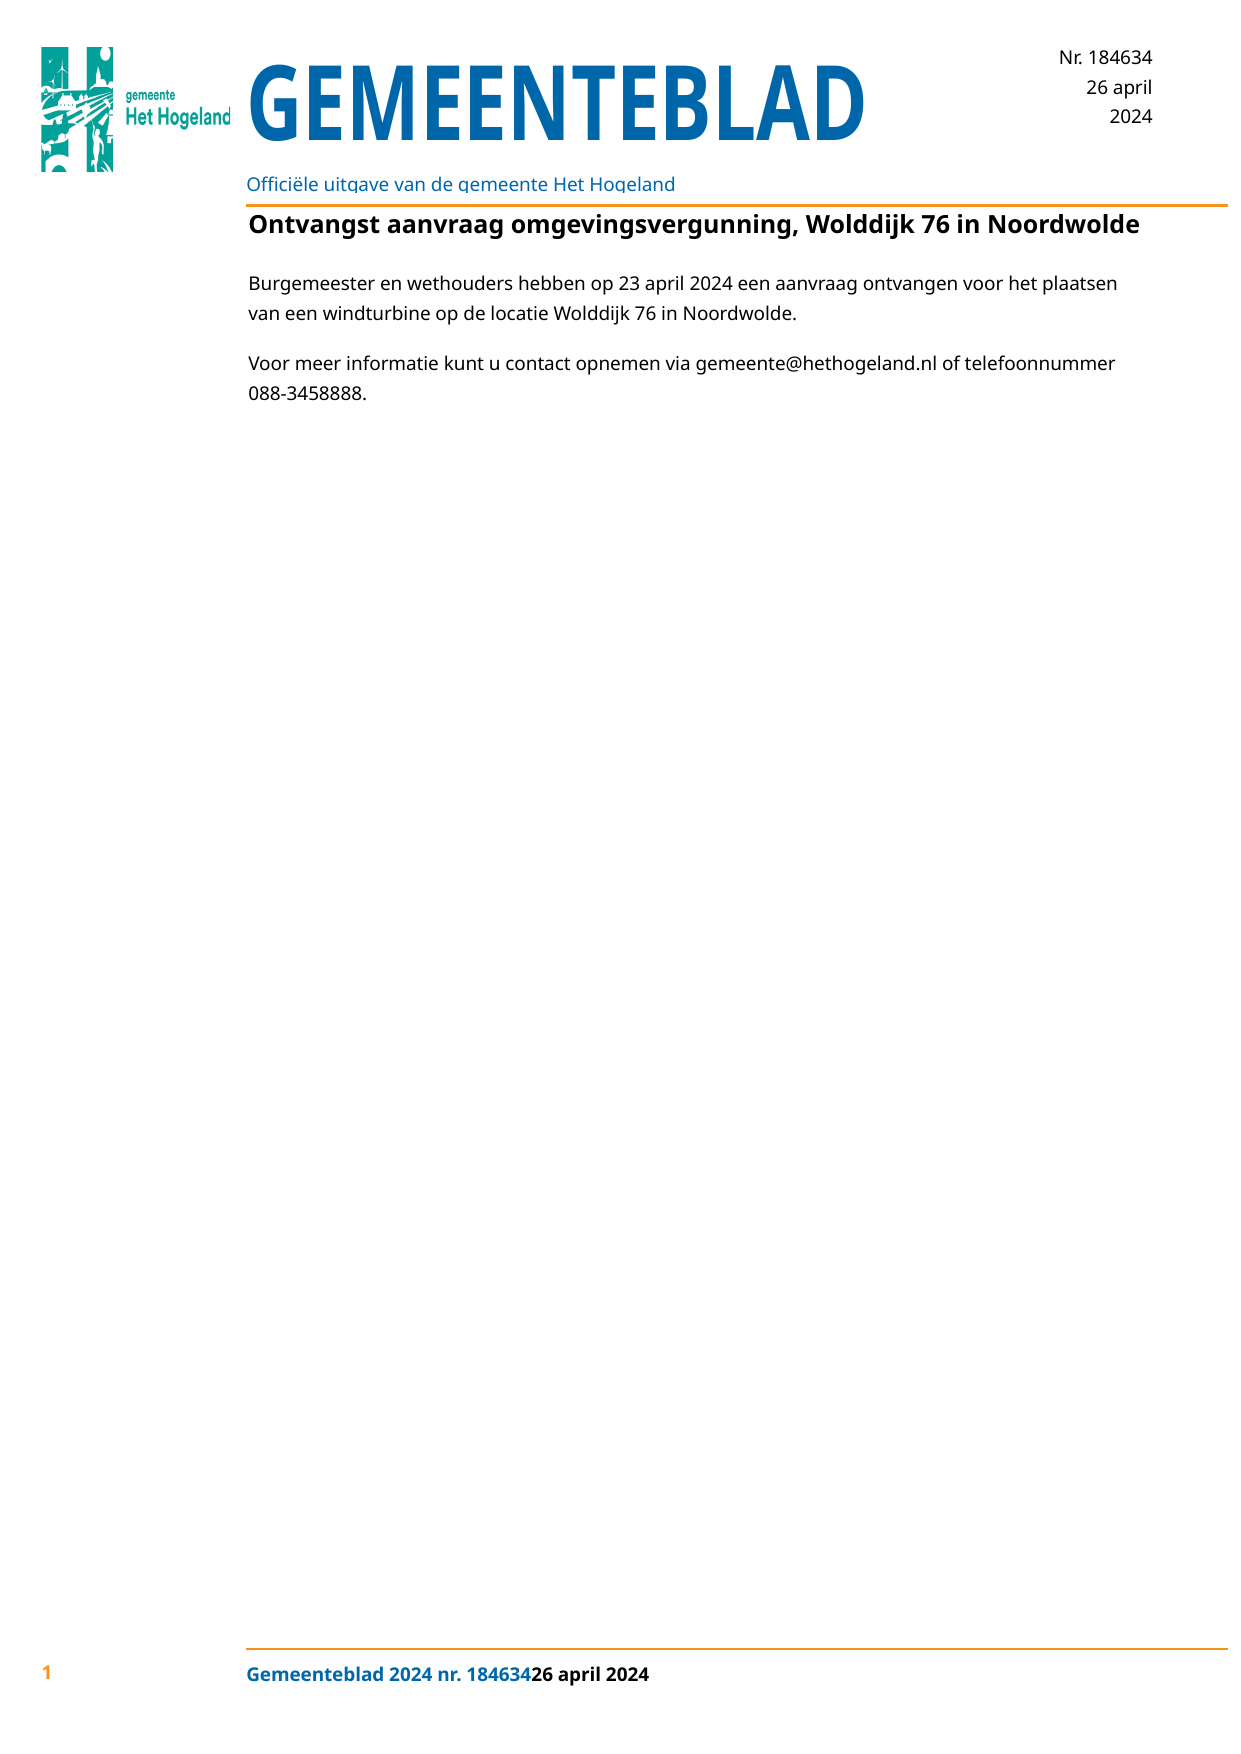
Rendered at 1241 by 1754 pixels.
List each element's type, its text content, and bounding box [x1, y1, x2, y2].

text Voor meer informatie kunt u contact opnemen via gemeente@hethogeland.nl of telefoonnummer 088-3458888. [248, 350, 1152, 406]
text Burgemeester en wethouders hebben op 23 april 2024 een aanvraag ontvangen voor het plaatsen van een windturbine op de locatie Wolddijk 76 in Noordwolde. [248, 270, 1152, 326]
picture [41, 47, 231, 172]
text Ontvangst aanvraag omgevingsvergunning, Wolddijk 76 in Noordwolde [248, 207, 1152, 241]
